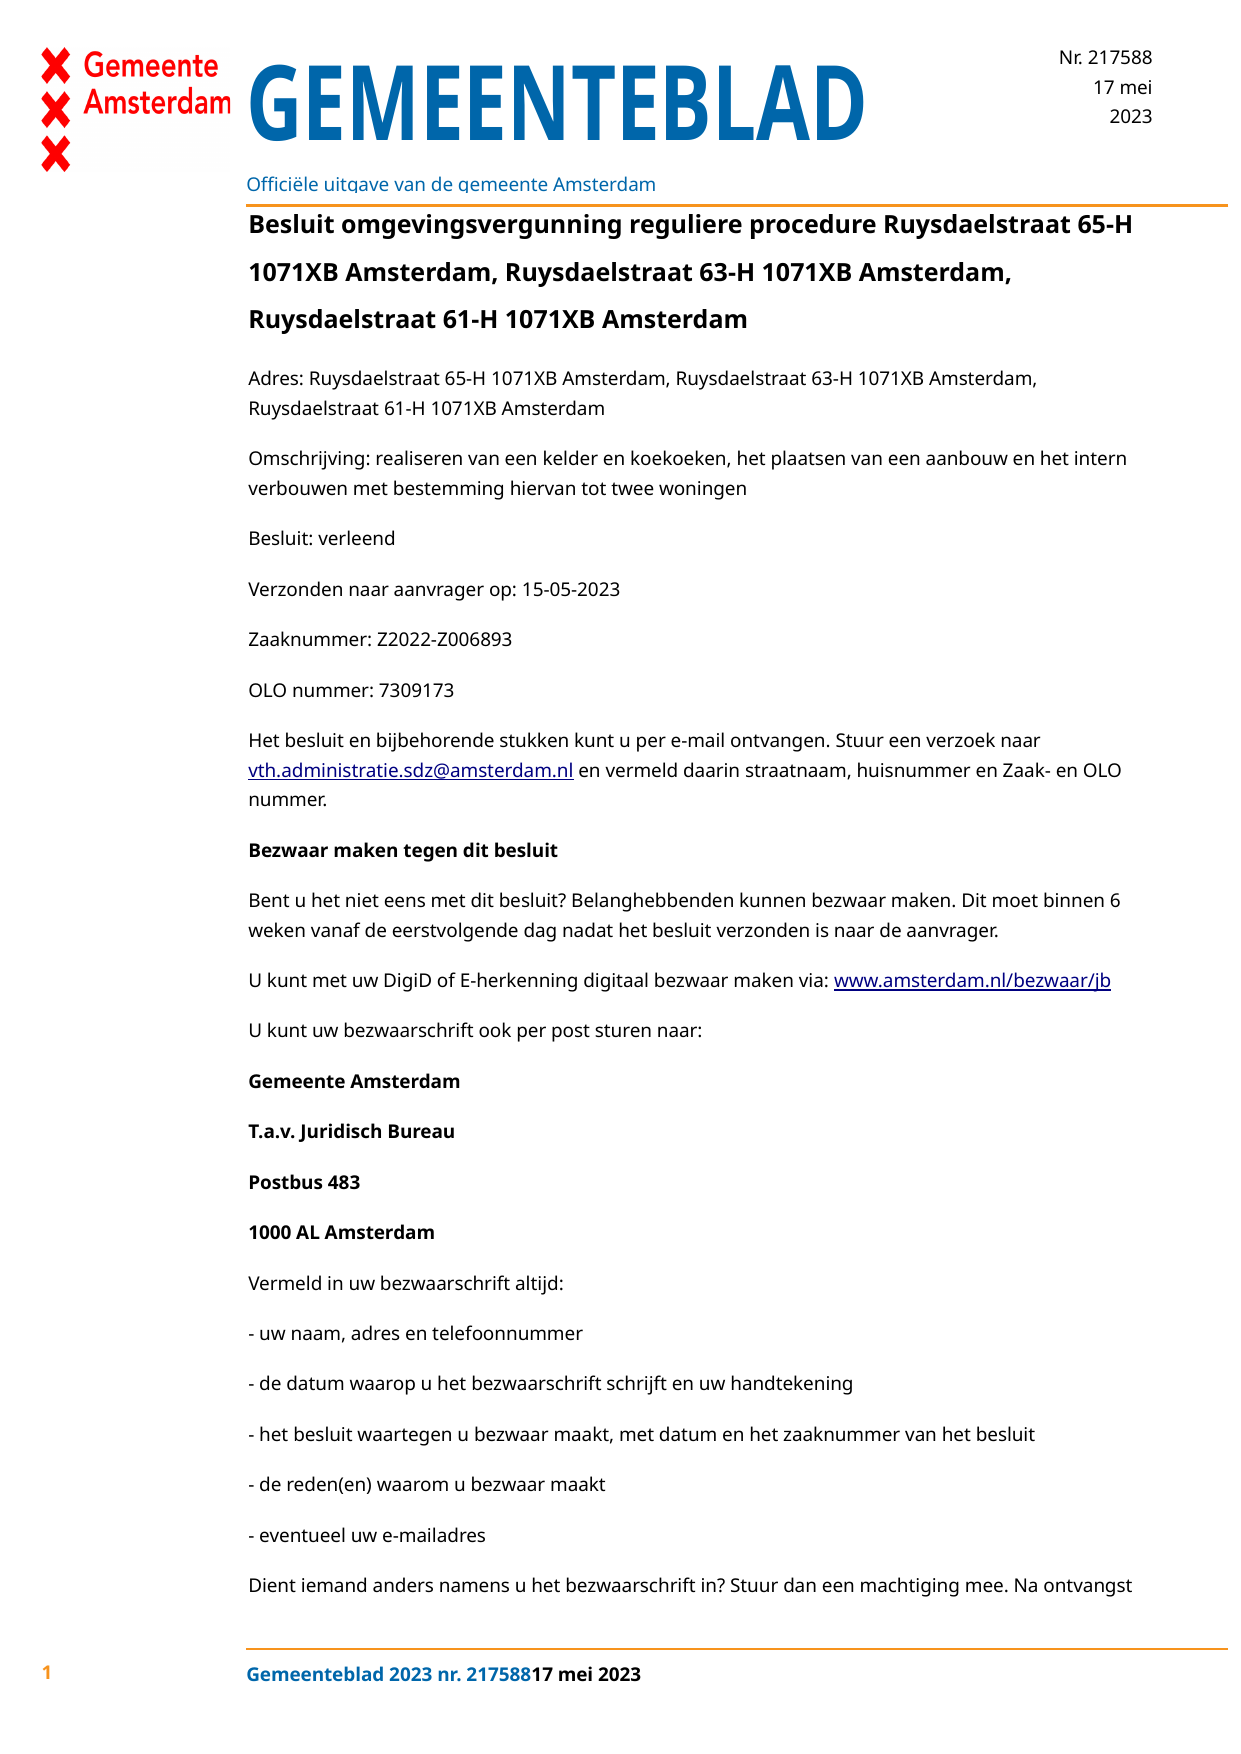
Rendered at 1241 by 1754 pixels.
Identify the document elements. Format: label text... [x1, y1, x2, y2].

text Bent u het niet eens met dit besluit? Belanghebbenden kunnen bezwaar maken. Dit moet binnen 6 weken vanaf de eerstvolgende dag nadat het besluit verzonden is naar de aanvrager. [248, 887, 1152, 942]
text Gemeente Amsterdam [248, 1068, 1152, 1094]
text Besluit omgevingsvergunning reguliere procedure Ruysdaelstraat 65-H 1071XB Amsterdam, Ruysdaelstraat 63-H 1071XB Amsterdam, Ruysdaelstraat 61-H 1071XB Amsterdam [248, 207, 1152, 336]
text Dient iemand anders namens u het bezwaarschrift in? Stuur dan een machtiging mee. Na ontvangst [248, 1572, 1152, 1598]
picture [41, 47, 231, 172]
text Besluit: verleend [248, 526, 1152, 551]
text - het besluit waartegen u bezwaar maakt, met datum en het zaaknummer van het besluit [248, 1421, 1152, 1447]
text Postbus 483 [248, 1169, 1152, 1194]
text Adres: Ruysdaelstraat 65-H 1071XB Amsterdam, Ruysdaelstraat 63-H 1071XB Amsterdam, Ruysdaelstraat 61-H 1071XB Amsterdam [248, 366, 1152, 421]
text Zaaknummer: Z2022-Z006893 [248, 626, 1152, 652]
text - uw naam, adres en telefoonnummer [248, 1320, 1152, 1346]
text U kunt uw bezwaarschrift ook per post sturen naar: [248, 1018, 1152, 1043]
text - eventueel uw e-mailadres [248, 1522, 1152, 1547]
text 1000 AL Amsterdam [248, 1219, 1152, 1245]
text Omschrijving: realiseren van een kelder en koekoeken, het plaatsen van een aanbouw en het intern verbouwen met bestemming hiervan tot twee woningen [248, 446, 1152, 501]
text - de datum waarop u het bezwaarschrift schrijft en uw handtekening [248, 1371, 1152, 1396]
text Verzonden naar aanvrager op: 15-05-2023 [248, 576, 1152, 602]
text - de reden(en) waarom u bezwaar maakt [248, 1471, 1152, 1497]
text Vermeld in uw bezwaarschrift altijd: [248, 1270, 1152, 1295]
text T.a.v. Juridisch Bureau [248, 1118, 1152, 1144]
text U kunt met uw DigiD of E-herkenning digitaal bezwaar maken via: www.amsterdam.nl/bezwaar/jb [248, 967, 1152, 993]
text Bezwaar maken tegen dit besluit [248, 837, 1152, 862]
text Het besluit en bijbehorende stukken kunt u per e-mail ontvangen. Stuur een verzoek naar vth.administratie.sdz@amsterdam.nl en vermeld daarin straatnaam, huisnummer en Zaak- en OLO nummer. [248, 727, 1152, 812]
text OLO nummer: 7309173 [248, 677, 1152, 702]
